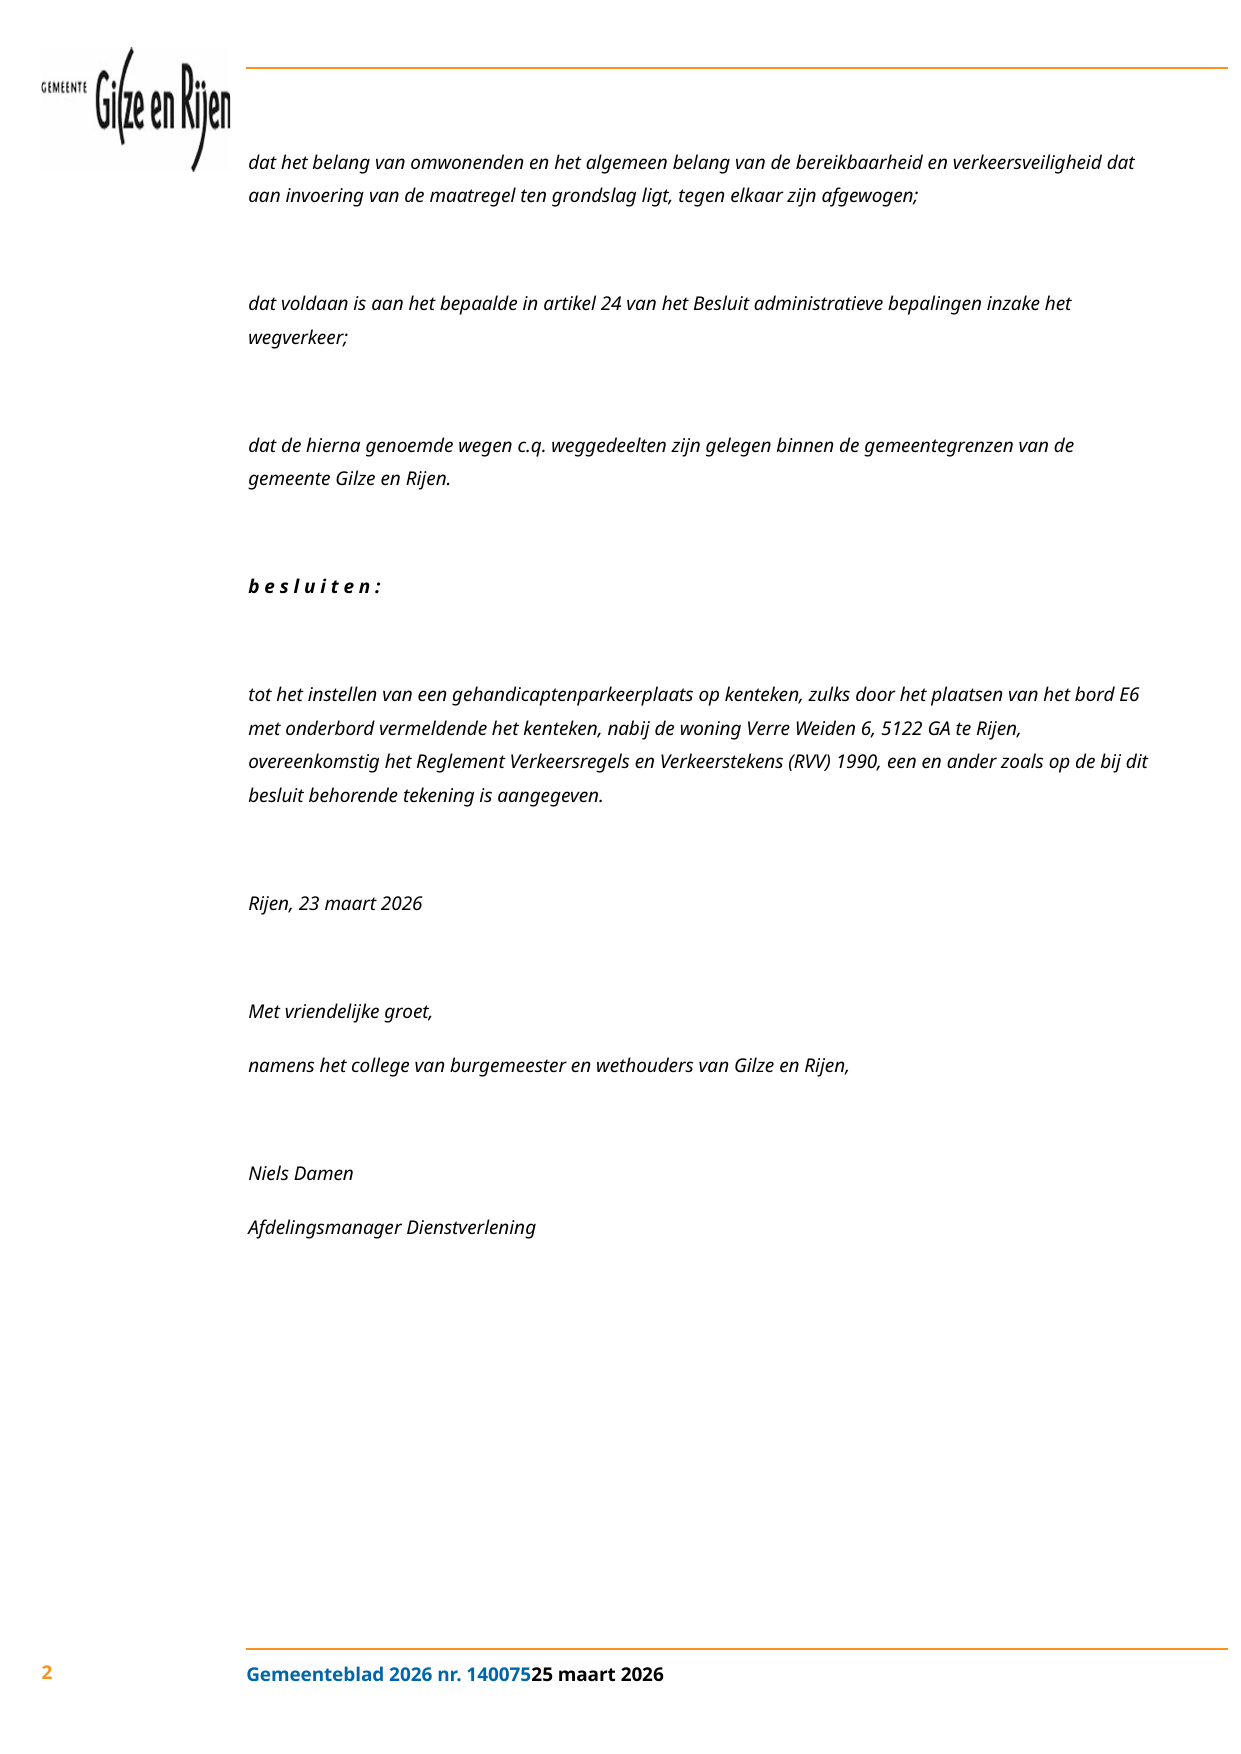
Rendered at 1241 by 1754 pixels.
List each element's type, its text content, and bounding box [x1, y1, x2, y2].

text dat de hierna genoemde wegen c.q. weggedeelten zijn gelegen binnen de gemeentegrenzen van de gemeente Gilze en Rijen. [248, 432, 1152, 491]
text Niels Damen [248, 1160, 1152, 1186]
text Afdelingsmanager Dienstverlening [248, 1214, 1152, 1240]
text namens het college van burgemeester en wethouders van Gilze en Rijen, [248, 1052, 1152, 1078]
text dat het belang van omwonenden en het algemeen belang van de bereikbaarheid en verkeersveiligheid dat aan invoering van de maatregel ten grondslag ligt, tegen elkaar zijn afgewogen; [248, 149, 1152, 208]
text b e s l u i t e n : [248, 573, 1152, 599]
text dat voldaan is aan het bepaalde in artikel 24 van het Besluit administratieve bepalingen inzake het wegverkeer; [248, 290, 1152, 349]
text Rijen, 23 maart 2026 [248, 890, 1152, 916]
text tot het instellen van een gehandicaptenparkeerplaats op kenteken, zulks door het plaatsen van het bord E6 met onderbord vermeldende het kenteken, nabij de woning Verre Weiden 6, 5122 GA te Rijen, overeenkomstig het Reglement Verkeersregels en Verkeerstekens (RVV) 1990, een en ander zoals op de bij dit besluit behorende tekening is aangegeven. [248, 682, 1152, 808]
picture [41, 47, 231, 172]
text Met vriendelijke groet, [248, 998, 1152, 1024]
